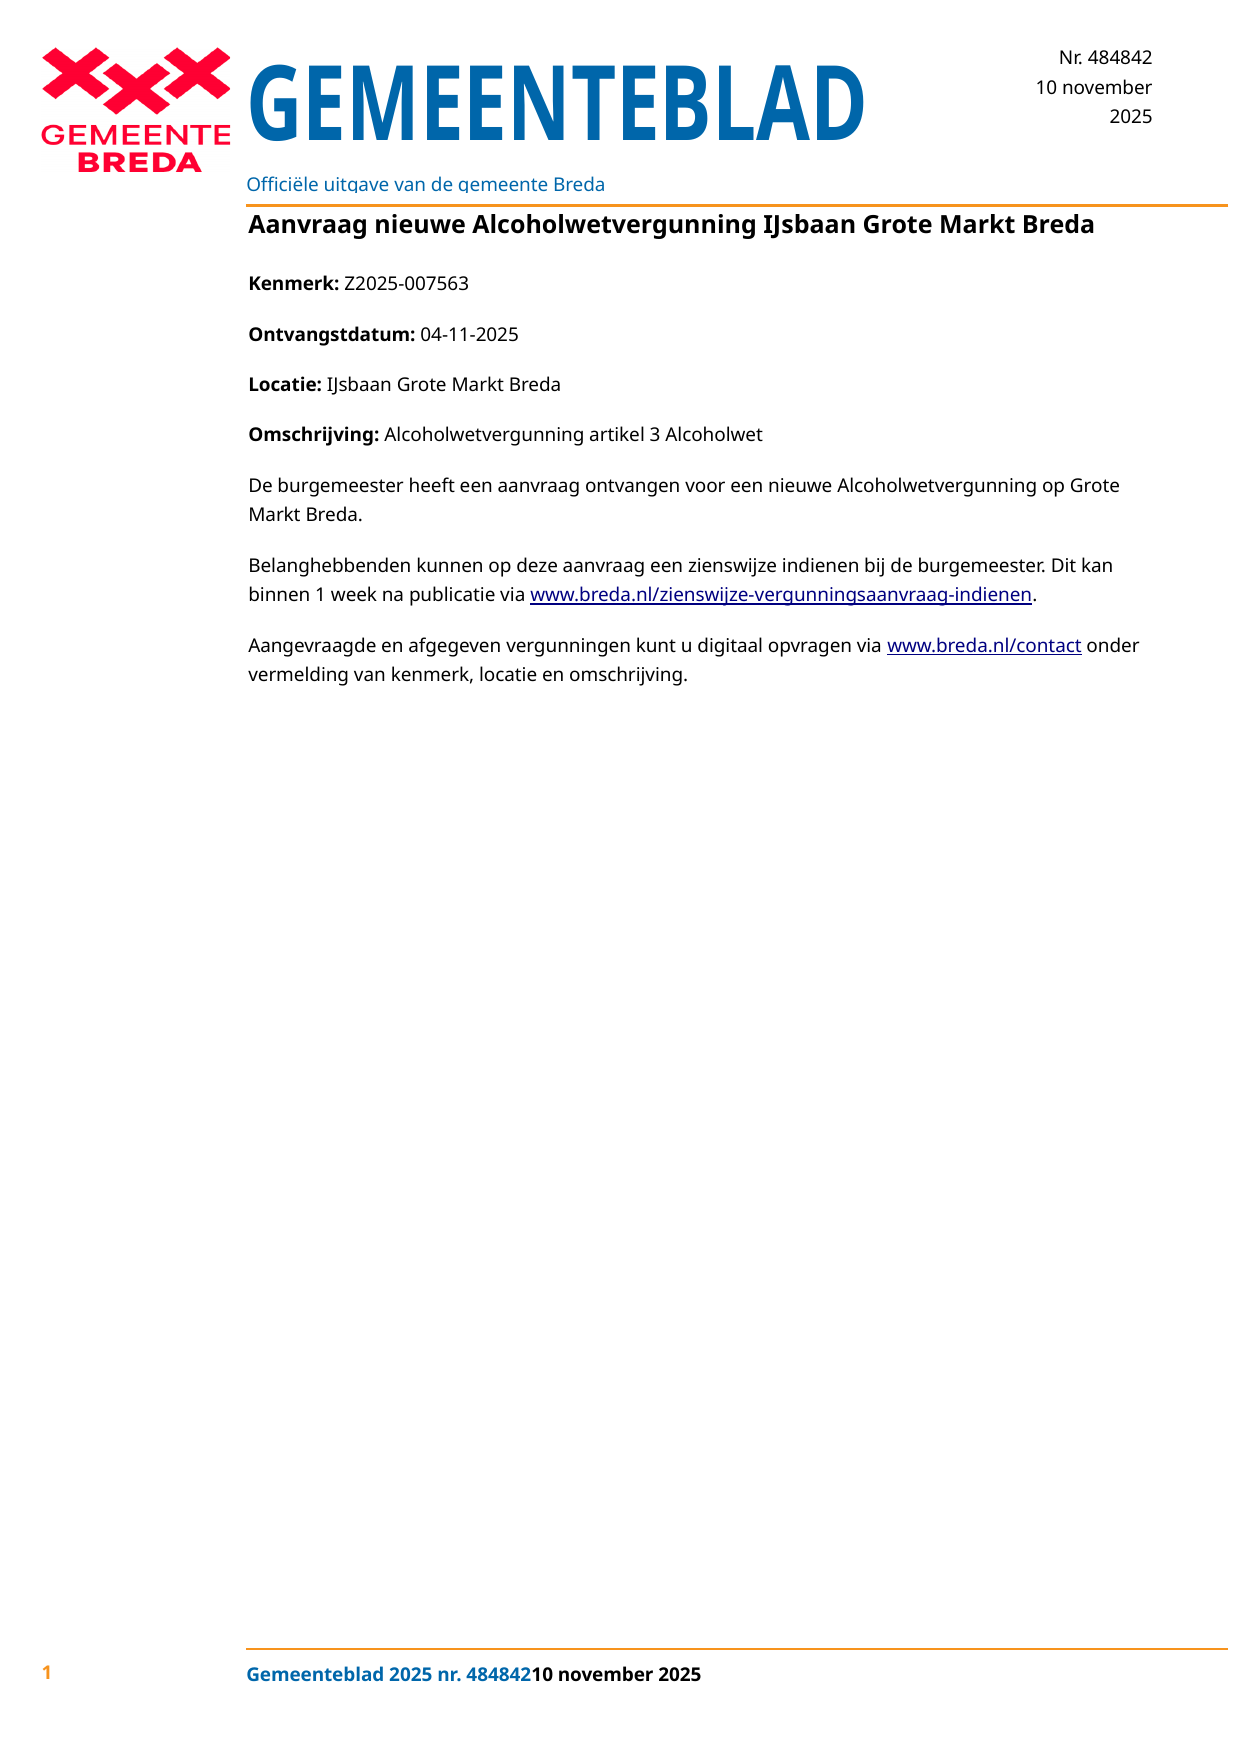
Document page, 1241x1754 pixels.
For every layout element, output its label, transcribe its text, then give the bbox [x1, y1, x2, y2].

text Aanvraag nieuwe Alcoholwetvergunning IJsbaan Grote Markt Breda [248, 207, 1152, 241]
text De burgemeester heeft een aanvraag ontvangen voor een nieuwe Alcoholwetvergunning op Grote Markt Breda. [248, 472, 1152, 527]
text Omschrijving: Alcoholwetvergunning artikel 3 Alcoholwet [248, 422, 1152, 447]
text Belanghebbenden kunnen op deze aanvraag een zienswijze indienen bij de burgemeester. Dit kan binnen 1 week na publicatie via www.breda.nl/zienswijze-vergunningsaanvraag-indienen. [248, 552, 1152, 607]
picture [41, 47, 231, 172]
text Locatie: IJsbaan Grote Markt Breda [248, 371, 1152, 397]
text Aangevraagde en afgegeven vergunningen kunt u digitaal opvragen via www.breda.nl/contact onder vermelding van kenmerk, locatie en omschrijving. [248, 632, 1152, 687]
text Ontvangstdatum: 04-11-2025 [248, 321, 1152, 346]
text Kenmerk: Z2025-007563 [248, 270, 1152, 296]
